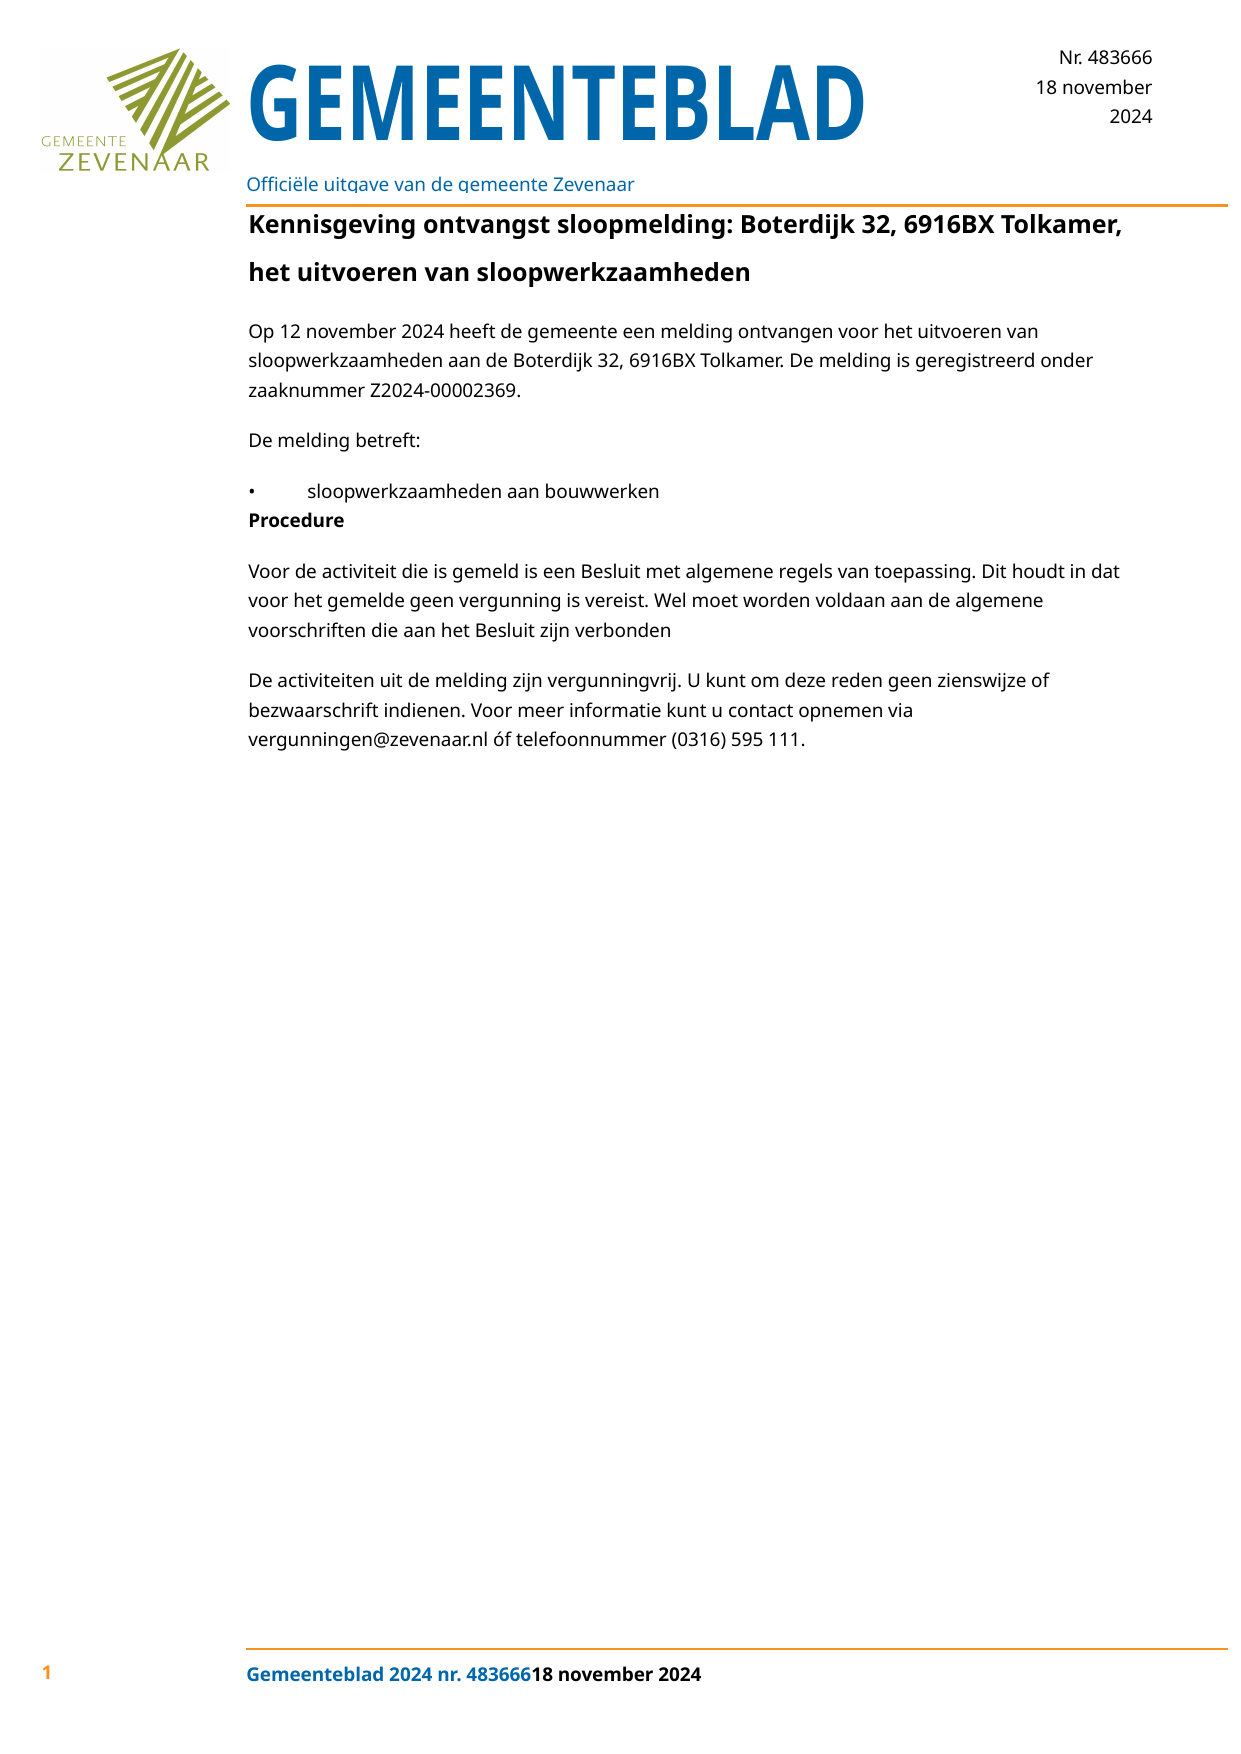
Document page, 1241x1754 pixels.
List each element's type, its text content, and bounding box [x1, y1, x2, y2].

text Procedure [248, 507, 1152, 533]
text Kennisgeving ontvangst sloopmelding: Boterdijk 32, 6916BX Tolkamer, het uitvoeren van sloopwerkzaamheden [248, 207, 1152, 288]
picture [41, 47, 231, 172]
text Voor de activiteit die is gemeld is een Besluit met algemene regels van toepassing. Dit houdt in dat voor het gemelde geen vergunning is vereist. Wel moet worden voldaan aan de algemene voorschriften die aan het Besluit zijn verbonden [248, 558, 1152, 643]
list sloopwerkzaamheden aan bouwwerken [248, 478, 1152, 504]
text De activiteiten uit de melding zijn vergunningvrij. U kunt om deze reden geen zienswijze of bezwaarschrift indienen. Voor meer informatie kunt u contact opnemen via vergunningen@zevenaar.nl óf telefoonnummer (0316) 595 111. [248, 667, 1152, 752]
text Op 12 november 2024 heeft de gemeente een melding ontvangen voor het uitvoeren van sloopwerkzaamheden aan de Boterdijk 32, 6916BX Tolkamer. De melding is geregistreerd onder zaaknummer Z2024-00002369. [248, 318, 1152, 403]
text De melding betreft: [248, 427, 1152, 453]
